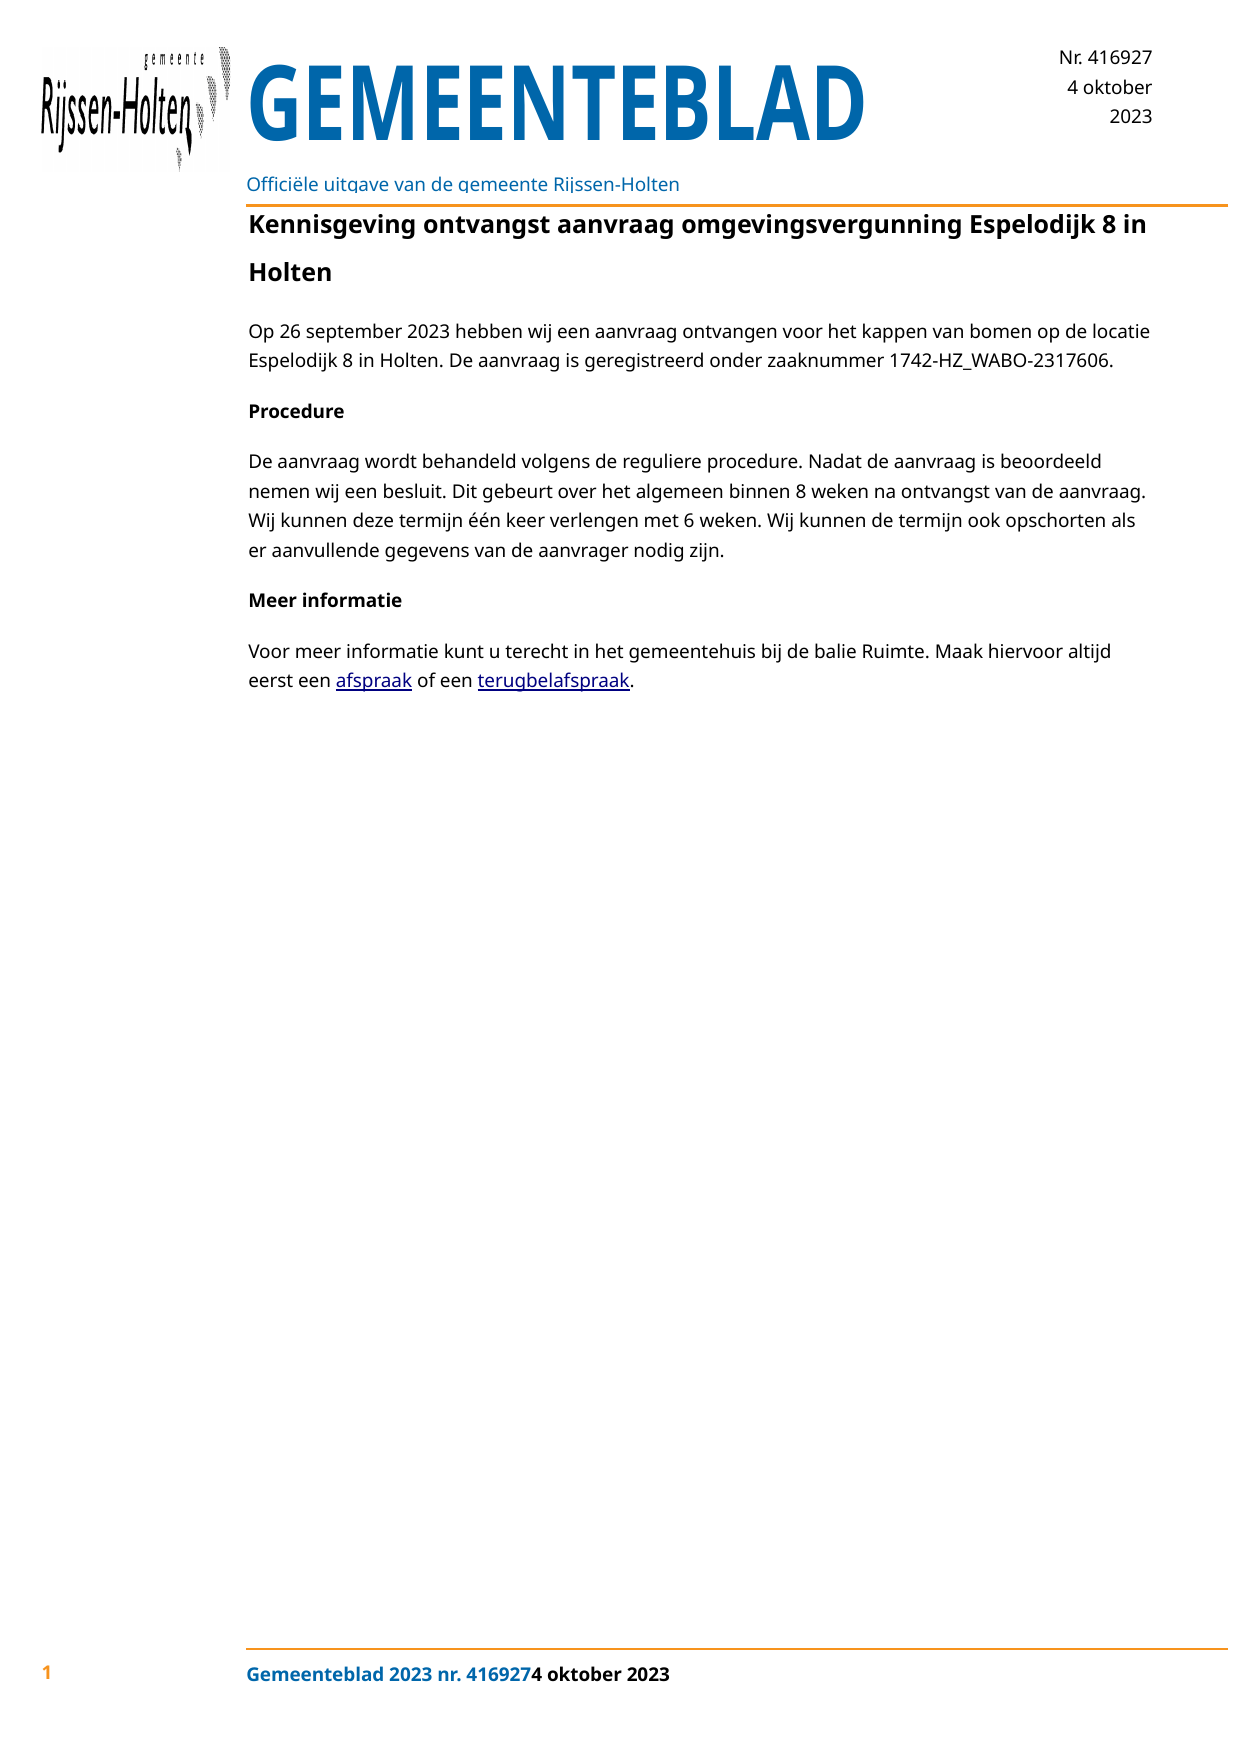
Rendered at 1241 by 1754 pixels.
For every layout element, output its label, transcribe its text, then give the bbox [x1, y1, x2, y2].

text De aanvraag wordt behandeld volgens de reguliere procedure. Nadat de aanvraag is beoordeeld nemen wij een besluit. Dit gebeurt over het algemeen binnen 8 weken na ontvangst van de aanvraag. Wij kunnen deze termijn één keer verlengen met 6 weken. Wij kunnen de termijn ook opschorten als er aanvullende gegevens van de aanvrager nodig zijn. [248, 448, 1152, 563]
text Kennisgeving ontvangst aanvraag omgevingsvergunning Espelodijk 8 in Holten [248, 207, 1152, 288]
text Voor meer informatie kunt u terecht in het gemeentehuis bij de balie Ruimte. Maak hiervoor altijd eerst een afspraak of een terugbelafspraak. [248, 638, 1152, 693]
text Op 26 september 2023 hebben wij een aanvraag ontvangen voor het kappen van bomen op de locatie Espelodijk 8 in Holten. De aanvraag is geregistreerd onder zaaknummer 1742-HZ_WABO-2317606. [248, 318, 1152, 373]
text Meer informatie [248, 587, 1152, 613]
picture [41, 47, 231, 172]
text Procedure [248, 398, 1152, 424]
